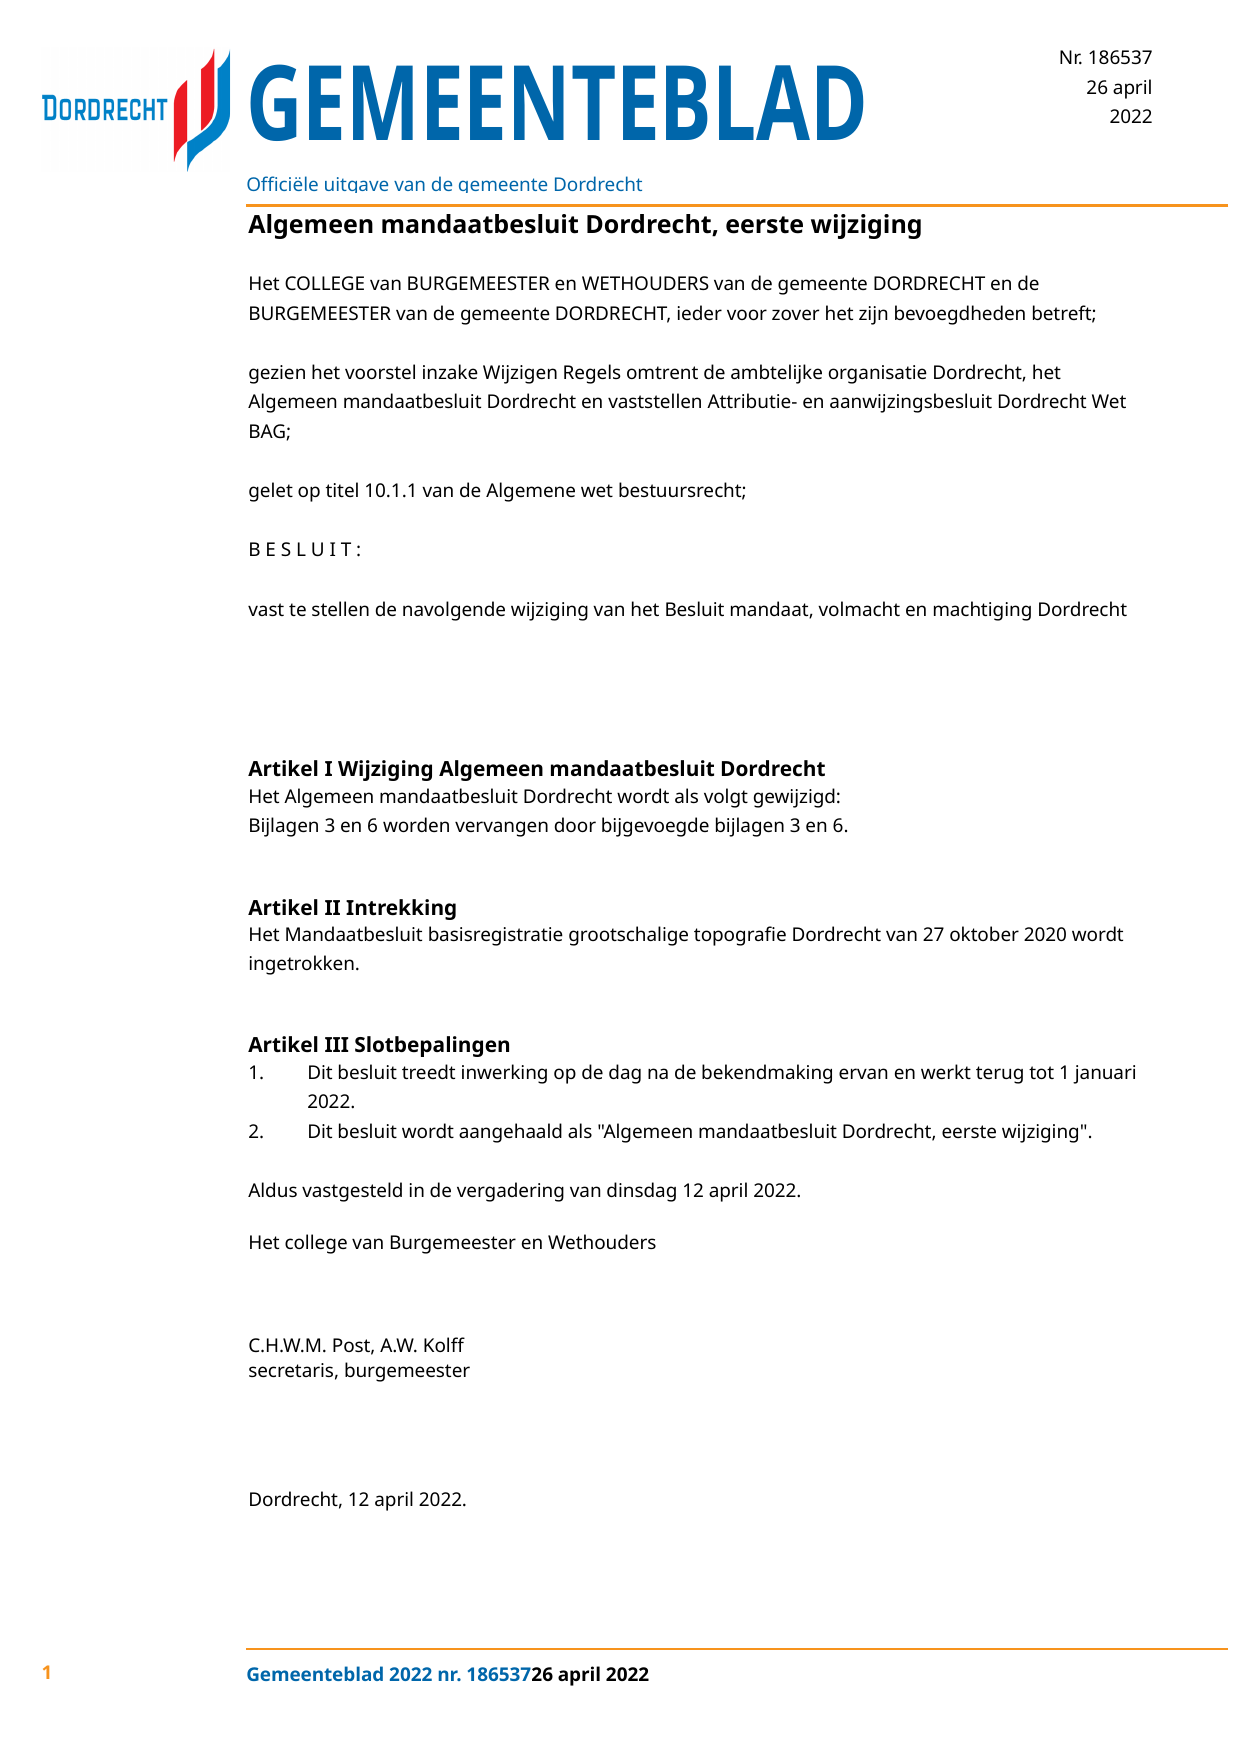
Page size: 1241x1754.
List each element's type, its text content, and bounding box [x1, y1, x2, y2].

text Het COLLEGE van BURGEMEESTER en WETHOUDERS van de gemeente DORDRECHT en de BURGEMEESTER van de gemeente DORDRECHT, ieder voor zover het zijn bevoegdheden betreft; [248, 270, 1152, 326]
text Het college van Burgemeester en Wethouders [248, 1229, 1152, 1254]
text Aldus vastgesteld in de vergadering van dinsdag 12 april 2022. [248, 1177, 1152, 1203]
text Bijlagen 3 en 6 worden vervangen door bijgevoegde bijlagen 3 en 6. [248, 813, 1152, 838]
text C.H.W.M. Post, A.W. Kolff [248, 1332, 1152, 1357]
text vast te stellen de navolgende wijziging van het Besluit mandaat, volmacht en machtiging Dordrecht [248, 596, 1152, 621]
text Dordrecht, 12 april 2022. [248, 1486, 1152, 1512]
text Het Mandaatbesluit basisregistratie grootschalige topografie Dordrecht van 27 oktober 2020 wordt ingetrokken. [248, 921, 1152, 976]
text gezien het voorstel inzake Wijzigen Regels omtrent de ambtelijke organisatie Dordrecht, het Algemeen mandaatbesluit Dordrecht en vaststellen Attributie- en aanwijzingsbesluit Dordrecht Wet BAG; [248, 359, 1152, 444]
picture [41, 47, 231, 172]
list Dit besluit wordt aangehaald als "Algemeen mandaatbesluit Dordrecht, eerste wijziging". [248, 1118, 1152, 1144]
text B E S L U I T : [248, 537, 1152, 562]
text Artikel I Wijziging Algemeen mandaatbesluit Dordrecht [248, 754, 1152, 783]
text secretaris, burgemeester [248, 1357, 1152, 1383]
text Het Algemeen mandaatbesluit Dordrecht wordt als volgt gewijzigd: [248, 783, 1152, 809]
text Artikel II Intrekking [248, 893, 1152, 921]
text Artikel III Slotbepalingen [248, 1031, 1152, 1059]
text Algemeen mandaatbesluit Dordrecht, eerste wijziging [248, 207, 1152, 241]
list Dit besluit treedt inwerking op de dag na de bekendmaking ervan en werkt terug tot 1 januari 2022. [248, 1059, 1152, 1114]
text gelet op titel 10.1.1 van de Algemene wet bestuursrecht; [248, 477, 1152, 503]
